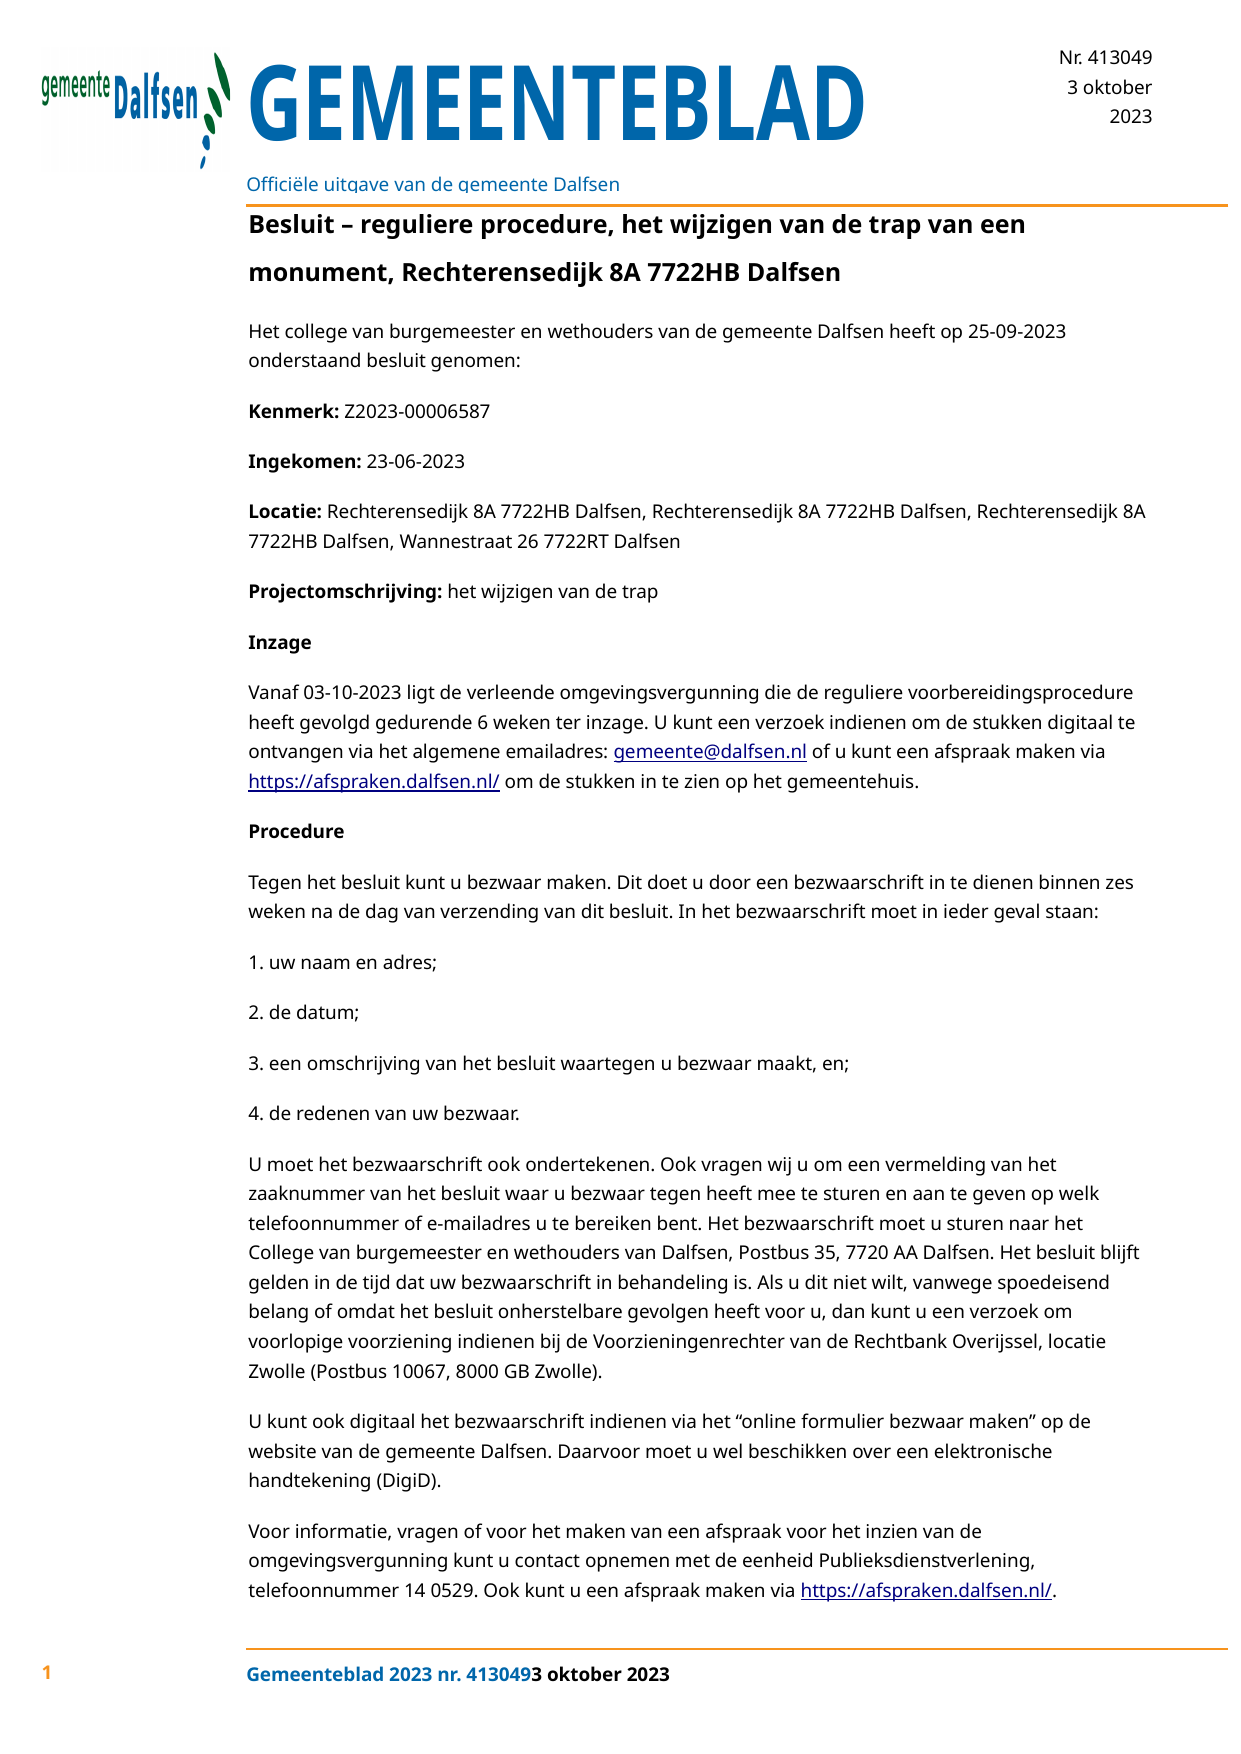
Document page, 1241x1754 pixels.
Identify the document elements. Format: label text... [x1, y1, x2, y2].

picture [41, 47, 231, 172]
text Ingekomen: 23-06-2023 [248, 448, 1152, 474]
text Kenmerk: Z2023-00006587 [248, 398, 1152, 424]
text Voor informatie, vragen of voor het maken van een afspraak voor het inzien van de omgevingsvergunning kunt u contact opnemen met de eenheid Publieksdienstverlening, telefoonnummer 14 0529. Ook kunt u een afspraak maken via https://afspraken.dalfsen.nl/. [248, 1518, 1152, 1603]
text Procedure [248, 819, 1152, 844]
text 2. de datum; [248, 999, 1152, 1025]
text Inzage [248, 629, 1152, 655]
text Locatie: Rechterensedijk 8A 7722HB Dalfsen, Rechterensedijk 8A 7722HB Dalfsen, Rechterensedijk 8A 7722HB Dalfsen, Wannestraat 26 7722RT Dalfsen [248, 499, 1152, 554]
text Het college van burgemeester en wethouders van de gemeente Dalfsen heeft op 25-09-2023 onderstaand besluit genomen: [248, 318, 1152, 373]
text Vanaf 03-10-2023 ligt de verleende omgevingsvergunning die de reguliere voorbereidingsprocedure heeft gevolgd gedurende 6 weken ter inzage. U kunt een verzoek indienen om de stukken digitaal te ontvangen via het algemene emailadres: gemeente@dalfsen.nl of u kunt een afspraak maken via https://afspraken.dalfsen.nl/ om de stukken in te zien op het gemeentehuis. [248, 679, 1152, 794]
text U moet het bezwaarschrift ook ondertekenen. Ook vragen wij u om een vermelding van het zaaknummer van het besluit waar u bezwaar tegen heeft mee te sturen en aan te geven op welk telefoonnummer of e-mailadres u te bereiken bent. Het bezwaarschrift moet u sturen naar het College van burgemeester en wethouders van Dalfsen, Postbus 35, 7720 AA Dalfsen. Het besluit blijft gelden in de tijd dat uw bezwaarschrift in behandeling is. Als u dit niet wilt, vanwege spoedeisend belang of omdat het besluit onherstelbare gevolgen heeft voor u, dan kunt u een verzoek om voorlopige voorziening indienen bij de Voorzieningenrechter van de Rechtbank Overijssel, locatie Zwolle (Postbus 10067, 8000 GB Zwolle). [248, 1151, 1152, 1384]
text 4. de redenen van uw bezwaar. [248, 1100, 1152, 1126]
text 3. een omschrijving van het besluit waartegen u bezwaar maakt, en; [248, 1050, 1152, 1076]
text 1. uw naam en adres; [248, 949, 1152, 975]
text Besluit – reguliere procedure, het wijzigen van de trap van een monument, Rechterensedijk 8A 7722HB Dalfsen [248, 207, 1152, 288]
text Projectomschrijving: het wijzigen van de trap [248, 579, 1152, 604]
text U kunt ook digitaal het bezwaarschrift indienen via het “online formulier bezwaar maken” op de website van de gemeente Dalfsen. Daarvoor moet u wel beschikken over een elektronische handtekening (DigiD). [248, 1408, 1152, 1493]
text Tegen het besluit kunt u bezwaar maken. Dit doet u door een bezwaarschrift in te dienen binnen zes weken na de dag van verzending van dit besluit. In het bezwaarschrift moet in ieder geval staan: [248, 869, 1152, 924]
